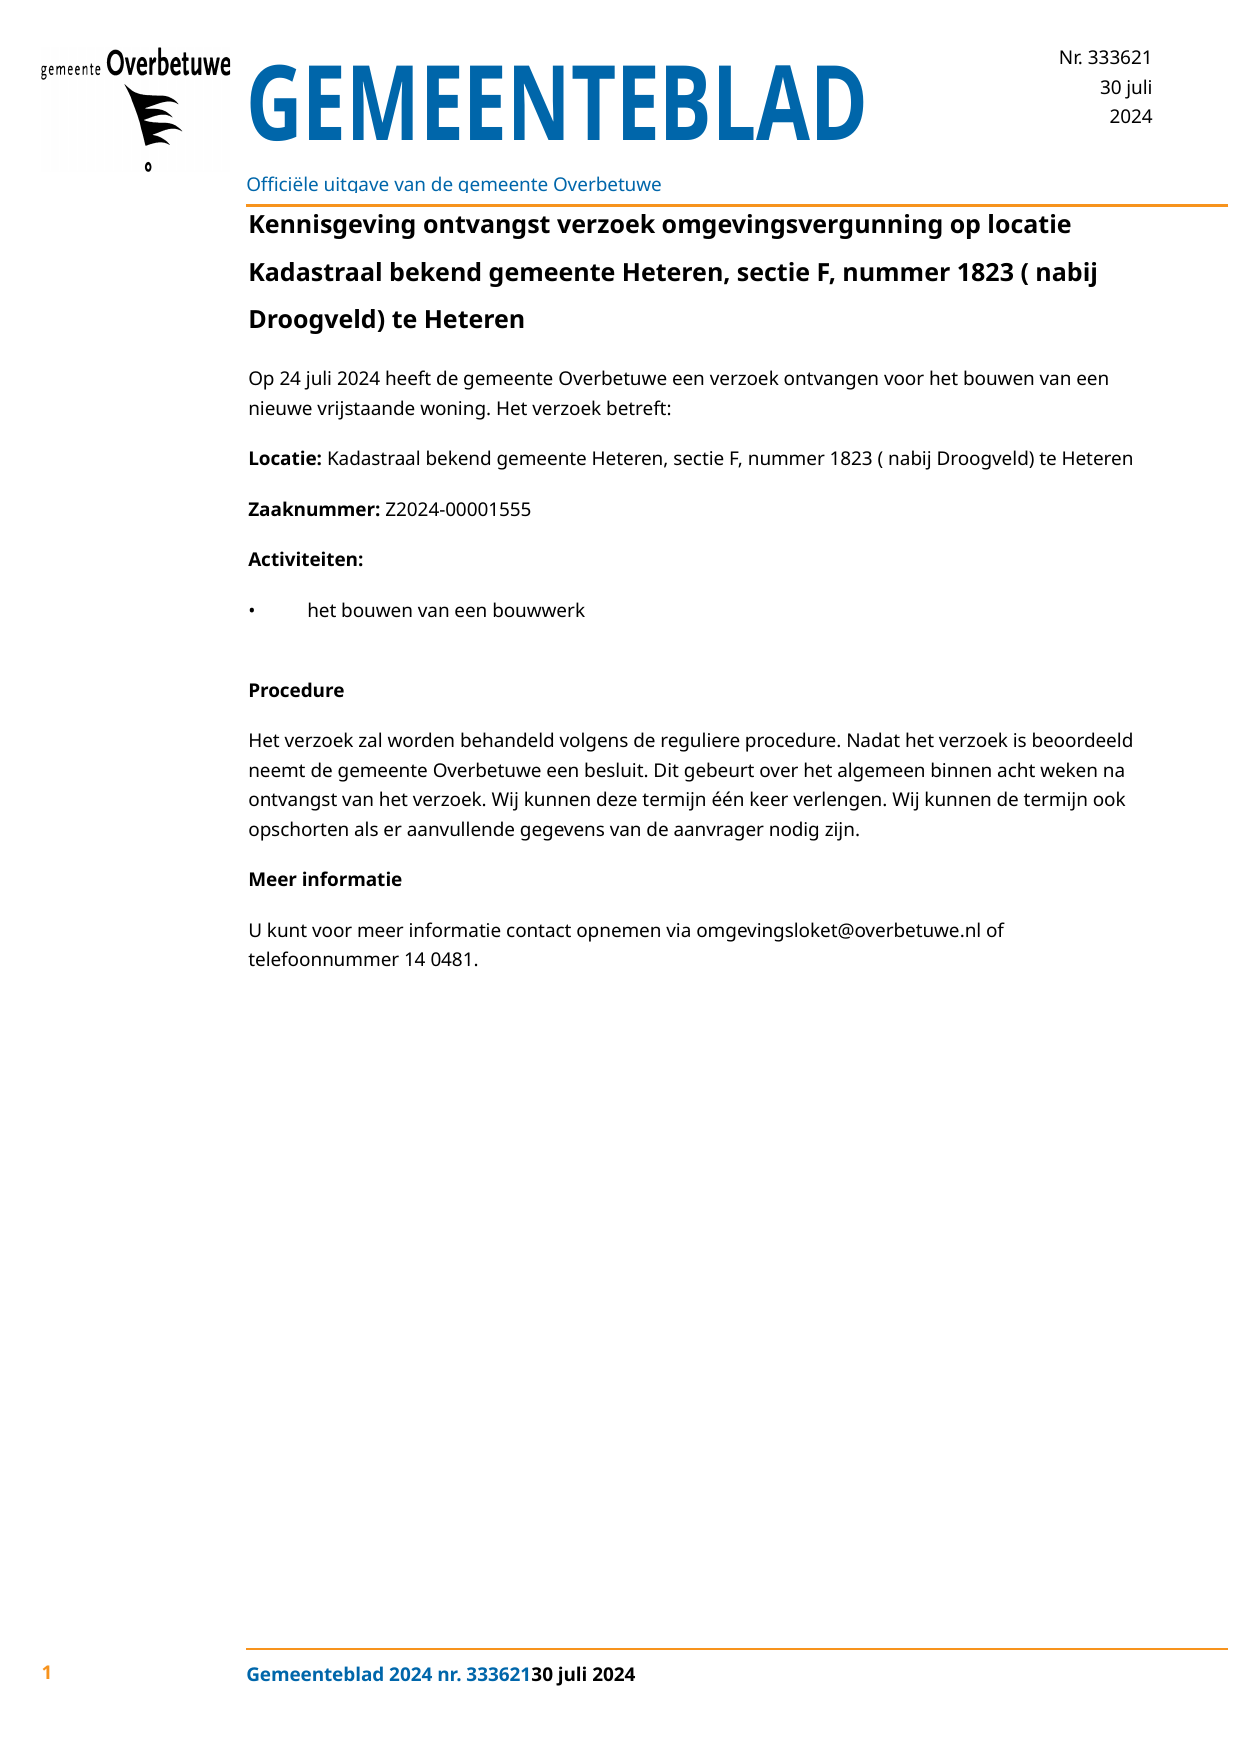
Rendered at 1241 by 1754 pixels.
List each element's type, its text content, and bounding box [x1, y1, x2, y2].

text Meer informatie [248, 866, 1152, 892]
text Locatie: Kadastraal bekend gemeente Heteren, sectie F, nummer 1823 ( nabij Droogveld) te Heteren [248, 446, 1152, 471]
picture [41, 47, 231, 172]
text Het verzoek zal worden behandeld volgens de reguliere procedure. Nadat het verzoek is beoordeeld neemt de gemeente Overbetuwe een besluit. Dit gebeurt over het algemeen binnen acht weken na ontvangst van het verzoek. Wij kunnen deze termijn één keer verlengen. Wij kunnen de termijn ook opschorten als er aanvullende gegevens van de aanvrager nodig zijn. [248, 727, 1152, 842]
text U kunt voor meer informatie contact opnemen via omgevingsloket@overbetuwe.nl of telefoonnummer 14 0481. [248, 917, 1152, 972]
text Procedure [248, 677, 1152, 702]
text Kennisgeving ontvangst verzoek omgevingsvergunning op locatie Kadastraal bekend gemeente Heteren, sectie F, nummer 1823 ( nabij Droogveld) te Heteren [248, 207, 1152, 336]
text Activiteiten: [248, 546, 1152, 572]
list het bouwen van een bouwwerk [248, 597, 1152, 622]
text Op 24 juli 2024 heeft de gemeente Overbetuwe een verzoek ontvangen voor het bouwen van een nieuwe vrijstaande woning. Het verzoek betreft: [248, 366, 1152, 421]
text Zaaknummer: Z2024-00001555 [248, 496, 1152, 522]
